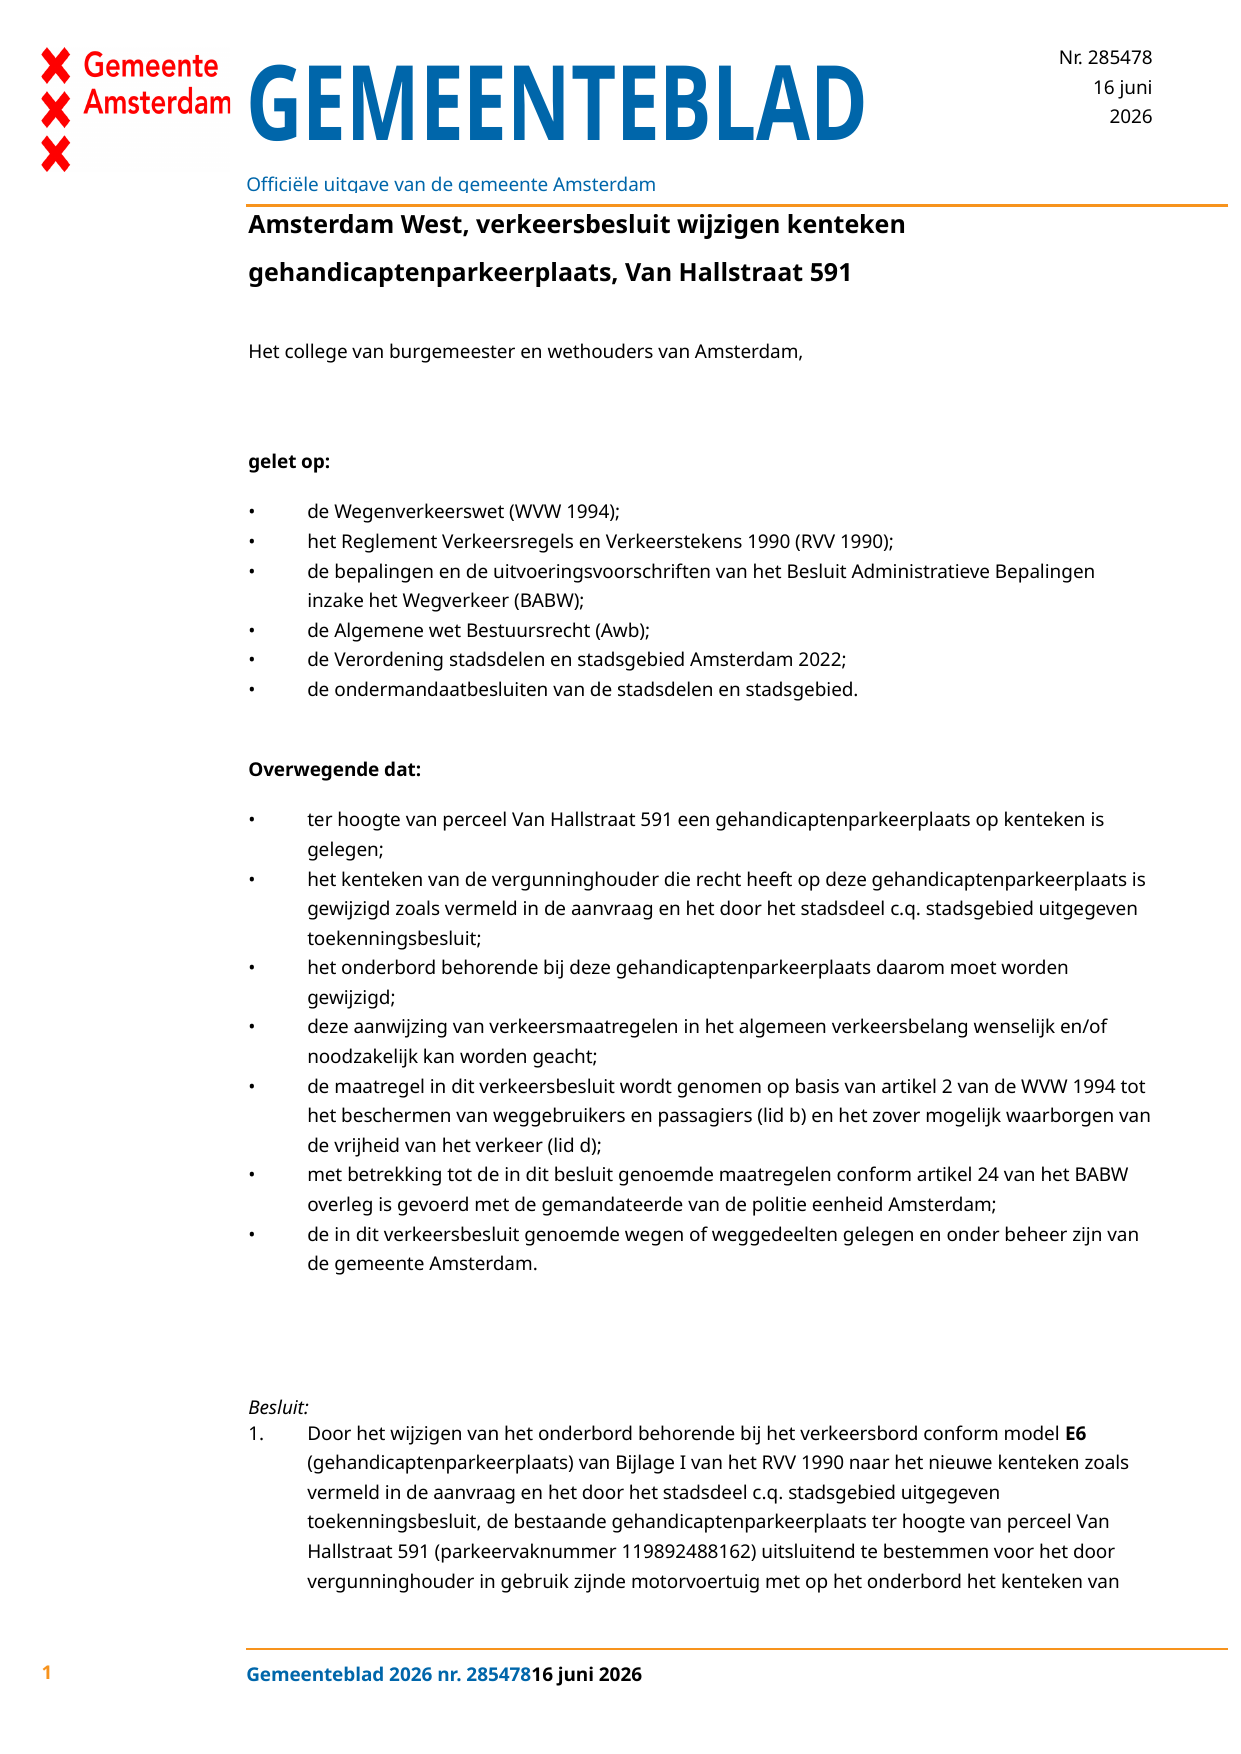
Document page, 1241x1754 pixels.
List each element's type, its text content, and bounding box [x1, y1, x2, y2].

list de Algemene wet Bestuursrecht (Awb); [248, 617, 1152, 643]
text Het college van burgemeester en wethouders van Amsterdam, [248, 339, 1152, 364]
list de maatregel in dit verkeersbesluit wordt genomen op basis van artikel 2 van de WVW 1994 tot het beschermen van weggebruikers en passagiers (lid b) en het zover mogelijk waarborgen van de vrijheid van het verkeer (lid d); [248, 1073, 1152, 1158]
text Besluit: [248, 1394, 1152, 1420]
list het onderbord behorende bij deze gehandicaptenparkeerplaats daarom moet worden gewijzigd; [248, 954, 1152, 1010]
list ter hoogte van perceel Van Hallstraat 591 een gehandicaptenparkeerplaats op kenteken is gelegen; [248, 807, 1152, 862]
list het kenteken van de vergunninghouder die recht heeft op deze gehandicaptenparkeerplaats is gewijzigd zoals vermeld in de aanvraag en het door het stadsdeel c.q. stadsgebied uitgegeven toekenningsbesluit; [248, 866, 1152, 951]
list de ondermandaatbesluiten van de stadsdelen en stadsgebied. [248, 676, 1152, 702]
list het Reglement Verkeersregels en Verkeerstekens 1990 (RVV 1990); [248, 528, 1152, 554]
list de Verordening stadsdelen en stadsgebied Amsterdam 2022; [248, 647, 1152, 672]
text Amsterdam West, verkeersbesluit wijzigen kenteken gehandicaptenparkeerplaats, Van Hallstraat 591 [248, 207, 1152, 288]
list met betrekking tot de in dit besluit genoemde maatregelen conform artikel 24 van het BABW overleg is gevoerd met de gemandateerde van de politie eenheid Amsterdam; [248, 1162, 1152, 1217]
text gelet op: [248, 448, 1152, 474]
list de bepalingen en de uitvoeringsvoorschriften van het Besluit Administratieve Bepalingen inzake het Wegverkeer (BABW); [248, 558, 1152, 613]
list de in dit verkeersbesluit genoemde wegen of weggedeelten gelegen en onder beheer zijn van de gemeente Amsterdam. [248, 1221, 1152, 1276]
list Door het wijzigen van het onderbord behorende bij het verkeersbord conform model E6 (gehandicaptenparkeerplaats) van Bijlage I van het RVV 1990 naar het nieuwe kenteken zoals vermeld in de aanvraag en het door het stadsdeel c.q. stadsgebied uitgegeven toekenningsbesluit, de bestaande gehandicaptenparkeerplaats ter hoogte van perceel Van Hallstraat 591 (parkeervaknummer 119892488162) uitsluitend te bestemmen voor het door vergunninghouder in gebruik zijnde motorvoertuig met op het onderbord het kenteken van [248, 1420, 1152, 1594]
text Overwegende dat: [248, 756, 1152, 782]
list deze aanwijzing van verkeersmaatregelen in het algemeen verkeersbelang wenselijk en/of noodzakelijk kan worden geacht; [248, 1014, 1152, 1069]
picture [41, 47, 231, 172]
list de Wegenverkeerswet (WVW 1994); [248, 499, 1152, 524]
